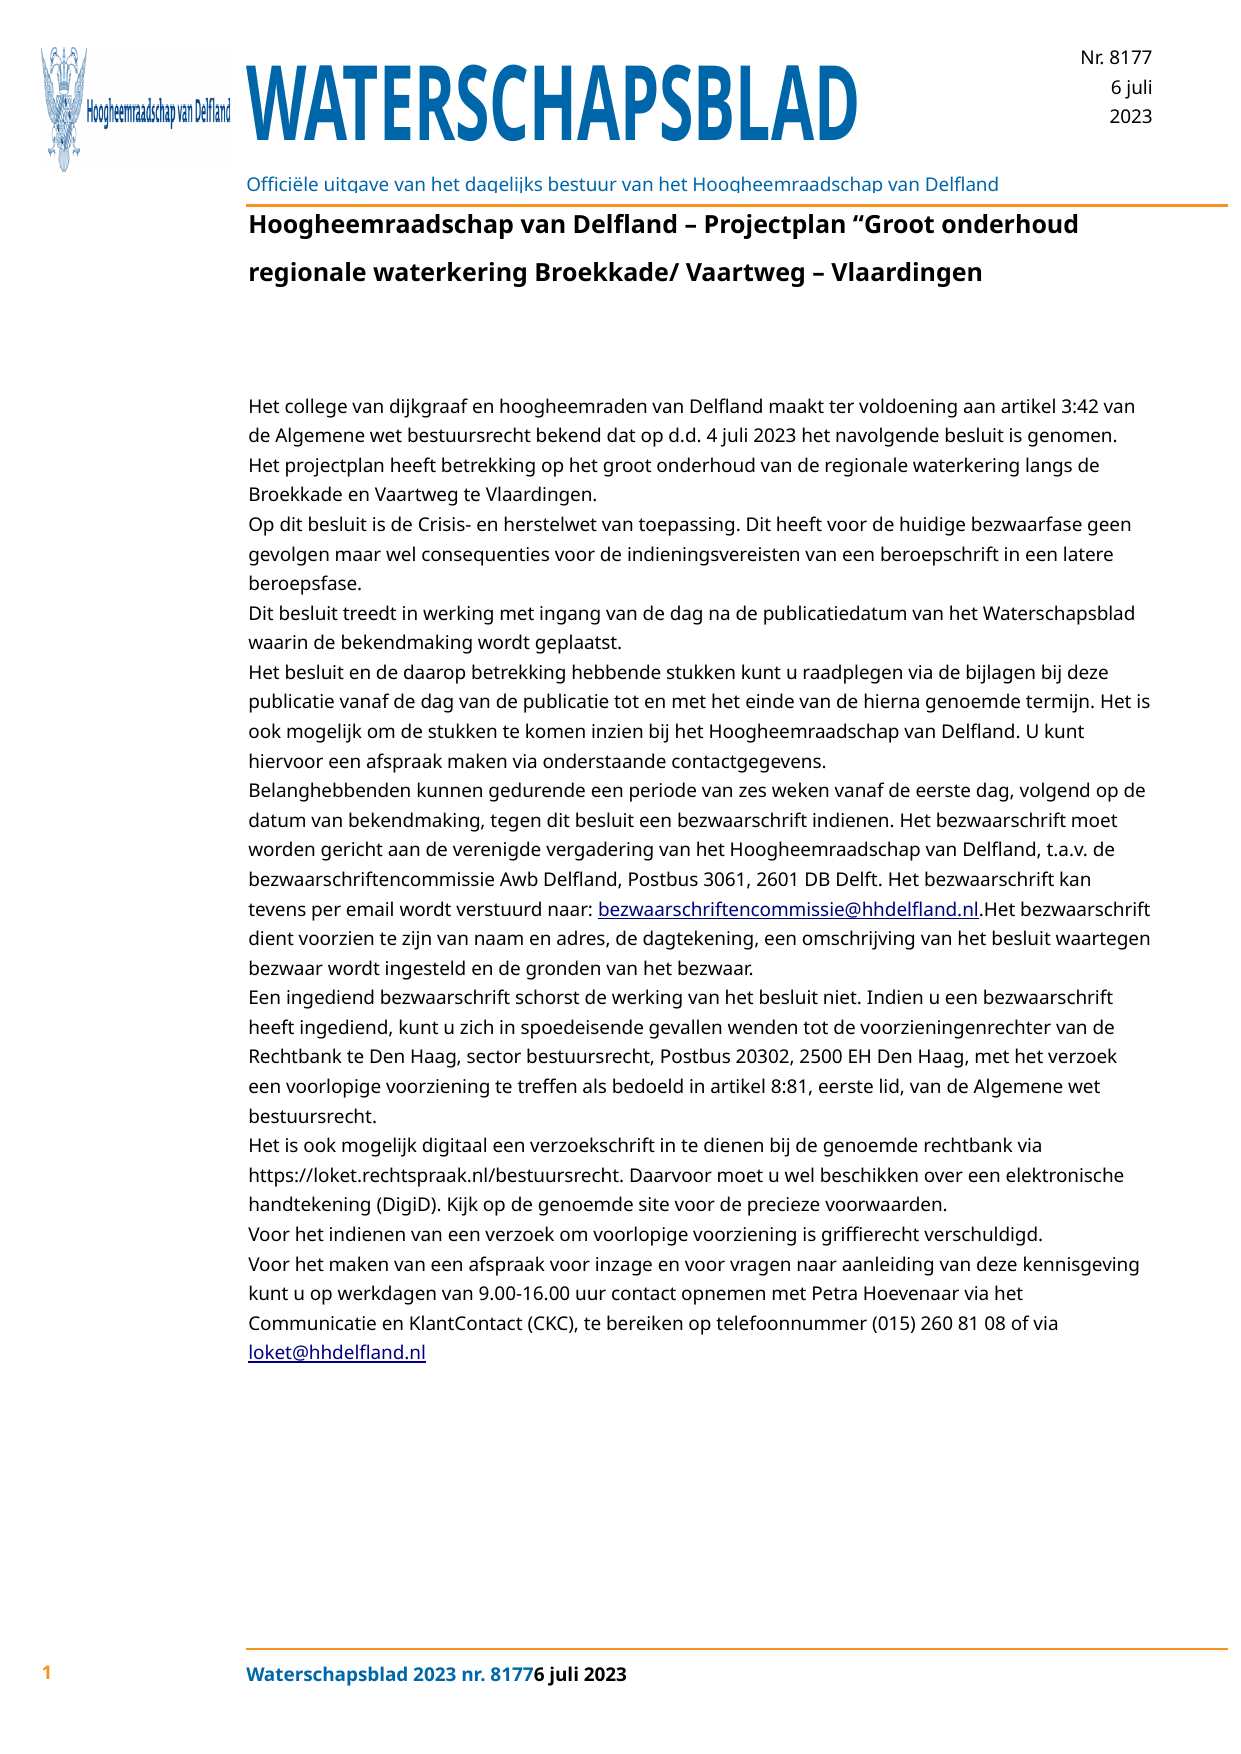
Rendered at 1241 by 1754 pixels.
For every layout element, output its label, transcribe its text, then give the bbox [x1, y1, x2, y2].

text Hoogheemraadschap van Delfland – Projectplan “Groot onderhoud regionale waterkering Broekkade/ Vaartweg – Vlaardingen [248, 207, 1152, 288]
text Het projectplan heeft betrekking op het groot onderhoud van de regionale waterkering langs de Broekkade en Vaartweg te Vlaardingen. [248, 452, 1152, 507]
text Het college van dijkgraaf en hoogheemraden van Delfland maakt ter voldoening aan artikel 3:42 van de Algemene wet bestuursrecht bekend dat op d.d. 4 juli 2023 het navolgende besluit is genomen. [248, 393, 1152, 448]
text Voor het indienen van een verzoek om voorlopige voorziening is griffierecht verschuldigd. [248, 1221, 1152, 1247]
text Voor het maken van een afspraak voor inzage en voor vragen naar aanleiding van deze kennisgeving kunt u op werkdagen van 9.00-16.00 uur contact opnemen met Petra Hoevenaar via het Communicatie en KlantContact (CKC), te bereiken op telefoonnummer (015) 260 81 08 of via loket@hhdelfland.nl [248, 1251, 1152, 1365]
text Op dit besluit is de Crisis- en herstelwet van toepassing. Dit heeft voor de huidige bezwaarfase geen gevolgen maar wel consequenties voor de indieningsvereisten van een beroepschrift in een latere beroepsfase. [248, 511, 1152, 596]
text Dit besluit treedt in werking met ingang van de dag na de publicatiedatum van het Waterschapsblad waarin de bekendmaking wordt geplaatst. [248, 600, 1152, 655]
text Een ingediend bezwaarschrift schorst de werking van het besluit niet. Indien u een bezwaarschrift heeft ingediend, kunt u zich in spoedeisende gevallen wenden tot de voorzieningenrechter van de Rechtbank te Den Haag, sector bestuursrecht, Postbus 20302, 2500 EH Den Haag, met het verzoek een voorlopige voorziening te treffen als bedoeld in artikel 8:81, eerste lid, van de Algemene wet bestuursrecht. [248, 984, 1152, 1129]
text Belanghebbenden kunnen gedurende een periode van zes weken vanaf de eerste dag, volgend op de datum van bekendmaking, tegen dit besluit een bezwaarschrift indienen. Het bezwaarschrift moet worden gericht aan de verenigde vergadering van het Hoogheemraadschap van Delfland, t.a.v. de bezwaarschriftencommissie Awb Delfland, Postbus 3061, 2601 DB Delft. Het bezwaarschrift kan tevens per email wordt verstuurd naar: bezwaarschriftencommissie@hhdelfland.nl.Het bezwaarschrift dient voorzien te zijn van naam en adres, de dagtekening, een omschrijving van het besluit waartegen bezwaar wordt ingesteld en de gronden van het bezwaar. [248, 777, 1152, 981]
picture [41, 47, 231, 172]
text Het is ook mogelijk digitaal een verzoekschrift in te dienen bij de genoemde rechtbank via https://loket.rechtspraak.nl/bestuursrecht. Daarvoor moet u wel beschikken over een elektronische handtekening (DigiD). Kijk op de genoemde site voor de precieze voorwaarden. [248, 1132, 1152, 1217]
text Het besluit en de daarop betrekking hebbende stukken kunt u raadplegen via de bijlagen bij deze publicatie vanaf de dag van de publicatie tot en met het einde van de hierna genoemde termijn. Het is ook mogelijk om de stukken te komen inzien bij het Hoogheemraadschap van Delfland. U kunt hiervoor een afspraak maken via onderstaande contactgegevens. [248, 659, 1152, 774]
